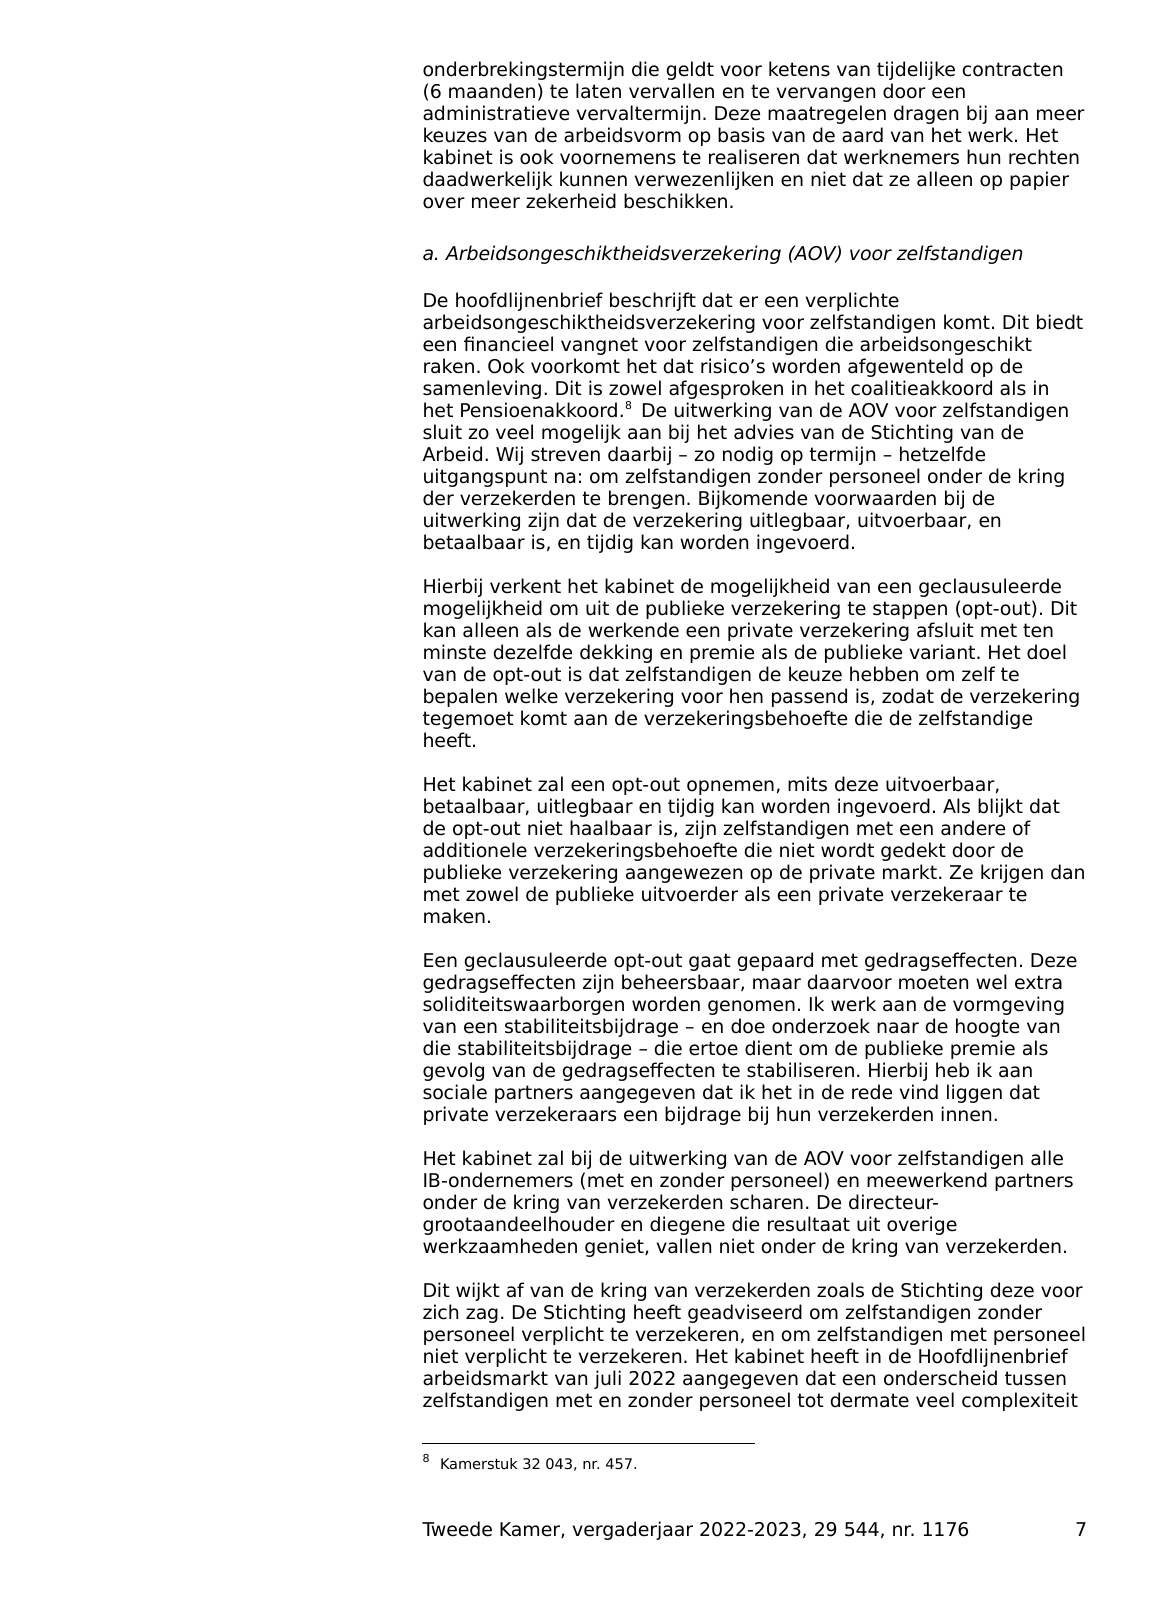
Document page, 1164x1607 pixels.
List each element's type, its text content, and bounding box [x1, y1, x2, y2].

text Hierbij verkent het kabinet de mogelijkheid van een geclausuleerde mogelijkheid om uit de publieke verzekering te stappen (opt-out). Dit kan alleen als de werkende een private verzekering afsluit met ten minste dezelfde dekking en premie als de publieke variant. Het doel van de opt-out is dat zelfstandigen de keuze hebben om zelf te bepalen welke verzekering voor hen passend is, zodat de verzekering tegemoet komt aan de verzekeringsbehoefte die de zelfstandige heeft. [422, 576, 1087, 752]
text Dit wijkt af van de kring van verzekerden zoals de Stichting deze voor zich zag. De Stichting heeft geadviseerd om zelfstandigen zonder personeel verplicht te verzekeren, en om zelfstandigen met personeel niet verplicht te verzekeren. Het kabinet heeft in de Hoofdlijnenbrief arbeidsmarkt van juli 2022 aangegeven dat een onderscheid tussen zelfstandigen met en zonder personeel tot dermate veel complexiteit [422, 1280, 1087, 1412]
text Het kabinet zal bij de uitwerking van de AOV voor zelfstandigen alle IB-ondernemers (met en zonder personeel) en meewerkend partners onder de kring van verzekerden scharen. De directeur-grootaandeelhouder en diegene die resultaat uit overige werkzaamheden geniet, vallen niet onder de kring van verzekerden. [422, 1148, 1087, 1258]
text onderbrekingstermijn die geldt voor ketens van tijdelijke contracten (6 maanden) te laten vervallen en te vervangen door een administratieve vervaltermijn. Deze maatregelen dragen bij aan meer keuzes van de arbeidsvorm op basis van de aard van het werk. Het kabinet is ook voornemens te realiseren dat werknemers hun rechten daadwerkelijk kunnen verwezenlijken en niet dat ze alleen op papier over meer zekerheid beschikken. [422, 59, 1087, 213]
text Kamerstuk 32 043, nr. 457. [422, 1452, 1087, 1474]
text Het kabinet zal een opt-out opnemen, mits deze uitvoerbaar, betaalbaar, uitlegbaar en tijdig kan worden ingevoerd. Als blijkt dat de opt-out niet haalbaar is, zijn zelfstandigen met een andere of additionele verzekeringsbehoefte die niet wordt gedekt door de publieke verzekering aangewezen op de private markt. Ze krijgen dan met zowel de publieke uitvoerder als een private verzekeraar te maken. [422, 774, 1087, 928]
text Een geclausuleerde opt-out gaat gepaard met gedragseffecten. Deze gedragseffecten zijn beheersbaar, maar daarvoor moeten wel extra soliditeitswaarborgen worden genomen. Ik werk aan de vormgeving van een stabiliteitsbijdrage – en doe onderzoek naar de hoogte van die stabiliteitsbijdrage – die ertoe dient om de publieke premie als gevolg van de gedragseffecten te stabiliseren. Hierbij heb ik aan sociale partners aangegeven dat ik het in de rede vind liggen dat private verzekeraars een bijdrage bij hun verzekerden innen. [422, 950, 1087, 1126]
text De hoofdlijnenbrief beschrijft dat er een verplichte arbeidsongeschiktheidsverzekering voor zelfstandigen komt. Dit biedt een financieel vangnet voor zelfstandigen die arbeidsongeschikt raken. Ook voorkomt het dat risico’s worden afgewenteld op de samenleving. Dit is zowel afgesproken in het coalitieakkoord als in het Pensioenakkoord. De uitwerking van de AOV voor zelfstandigen sluit zo veel mogelijk aan bij het advies van de Stichting van de Arbeid. Wij streven daarbij – zo nodig op termijn – hetzelfde uitgangspunt na: om zelfstandigen zonder personeel onder de kring der verzekerden te brengen. Bijkomende voorwaarden bij de uitwerking zijn dat de verzekering uitlegbaar, uitvoerbaar, en betaalbaar is, en tijdig kan worden ingevoerd. [422, 290, 1087, 554]
subtitle a. Arbeidsongeschiktheidsverzekering (AOV) voor zelfstandigen [422, 243, 1087, 265]
